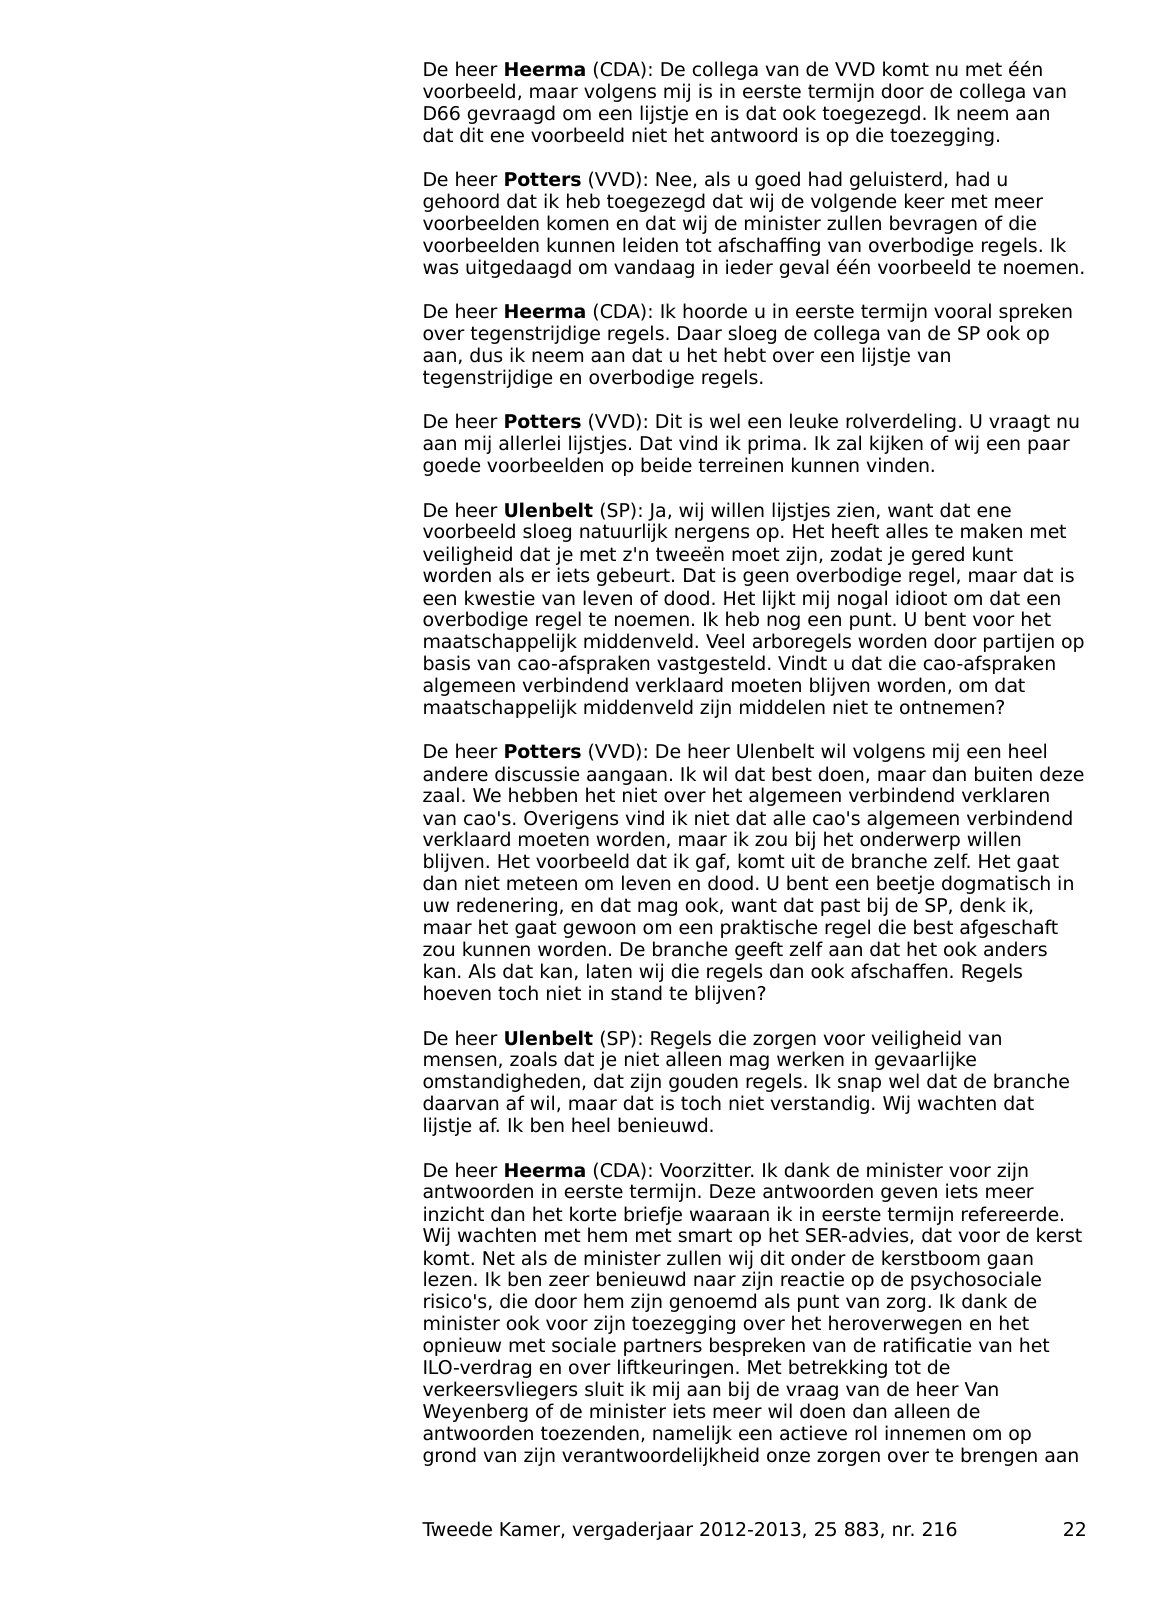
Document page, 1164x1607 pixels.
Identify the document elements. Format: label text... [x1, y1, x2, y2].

text De heer Heerma (CDA): Voorzitter. Ik dank de minister voor zijn antwoorden in eerste termijn. Deze antwoorden geven iets meer inzicht dan het korte briefje waaraan ik in eerste termijn refereerde. Wij wachten met hem met smart op het SER-advies, dat voor de kerst komt. Net als de minister zullen wij dit onder de kerstboom gaan lezen. Ik ben zeer benieuwd naar zijn reactie op de psychosociale risico's, die door hem zijn genoemd als punt van zorg. Ik dank de minister ook voor zijn toezegging over het heroverwegen en het opnieuw met sociale partners bespreken van de ratificatie van het ILO-verdrag en over liftkeuringen. Met betrekking tot de verkeersvliegers sluit ik mij aan bij de vraag van de heer Van Weyenberg of de minister iets meer wil doen dan alleen de antwoorden toezenden, namelijk een actieve rol innemen om op grond van zijn verantwoordelijkheid onze zorgen over te brengen aan [422, 1159, 1087, 1467]
text De heer Heerma (CDA): Ik hoorde u in eerste termijn vooral spreken over tegenstrijdige regels. Daar sloeg de collega van de SP ook op aan, dus ik neem aan dat u het hebt over een lijstje van tegenstrijdige en overbodige regels. [422, 301, 1087, 389]
text De heer Ulenbelt (SP): Ja, wij willen lijstjes zien, want dat ene voorbeeld sloeg natuurlijk nergens op. Het heeft alles te maken met veiligheid dat je met z'n tweeën moet zijn, zodat je gered kunt worden als er iets gebeurt. Dat is geen overbodige regel, maar dat is een kwestie van leven of dood. Het lijkt mij nogal idioot om dat een overbodige regel te noemen. Ik heb nog een punt. U bent voor het maatschappelijk middenveld. Veel arboregels worden door partijen op basis van cao-afspraken vastgesteld. Vindt u dat die cao-afspraken algemeen verbindend verklaard moeten blijven worden, om dat maatschappelijk middenveld zijn middelen niet te ontnemen? [422, 499, 1087, 719]
text De heer Potters (VVD): De heer Ulenbelt wil volgens mij een heel andere discussie aangaan. Ik wil dat best doen, maar dan buiten deze zaal. We hebben het niet over het algemeen verbindend verklaren van cao's. Overigens vind ik niet dat alle cao's algemeen verbindend verklaard moeten worden, maar ik zou bij het onderwerp willen blijven. Het voorbeeld dat ik gaf, komt uit de branche zelf. Het gaat dan niet meteen om leven en dood. U bent een beetje dogmatisch in uw redenering, en dat mag ook, want dat past bij de SP, denk ik, maar het gaat gewoon om een praktische regel die best afgeschaft zou kunnen worden. De branche geeft zelf aan dat het ook anders kan. Als dat kan, laten wij die regels dan ook afschaffen. Regels hoeven toch niet in stand te blijven? [422, 741, 1087, 1005]
text De heer Ulenbelt (SP): Regels die zorgen voor veiligheid van mensen, zoals dat je niet alleen mag werken in gevaarlijke omstandigheden, dat zijn gouden regels. Ik snap wel dat de branche daarvan af wil, maar dat is toch niet verstandig. Wij wachten dat lijstje af. Ik ben heel benieuwd. [422, 1027, 1087, 1137]
text De heer Heerma (CDA): De collega van de VVD komt nu met één voorbeeld, maar volgens mij is in eerste termijn door de collega van D66 gevraagd om een lijstje en is dat ook toegezegd. Ik neem aan dat dit ene voorbeeld niet het antwoord is op die toezegging. [422, 59, 1087, 147]
text De heer Potters (VVD): Nee, als u goed had geluisterd, had u gehoord dat ik heb toegezegd dat wij de volgende keer met meer voorbeelden komen en dat wij de minister zullen bevragen of die voorbeelden kunnen leiden tot afschaffing van overbodige regels. Ik was uitgedaagd om vandaag in ieder geval één voorbeeld te noemen. [422, 169, 1087, 279]
text De heer Potters (VVD): Dit is wel een leuke rolverdeling. U vraagt nu aan mij allerlei lijstjes. Dat vind ik prima. Ik zal kijken of wij een paar goede voorbeelden op beide terreinen kunnen vinden. [422, 411, 1087, 477]
